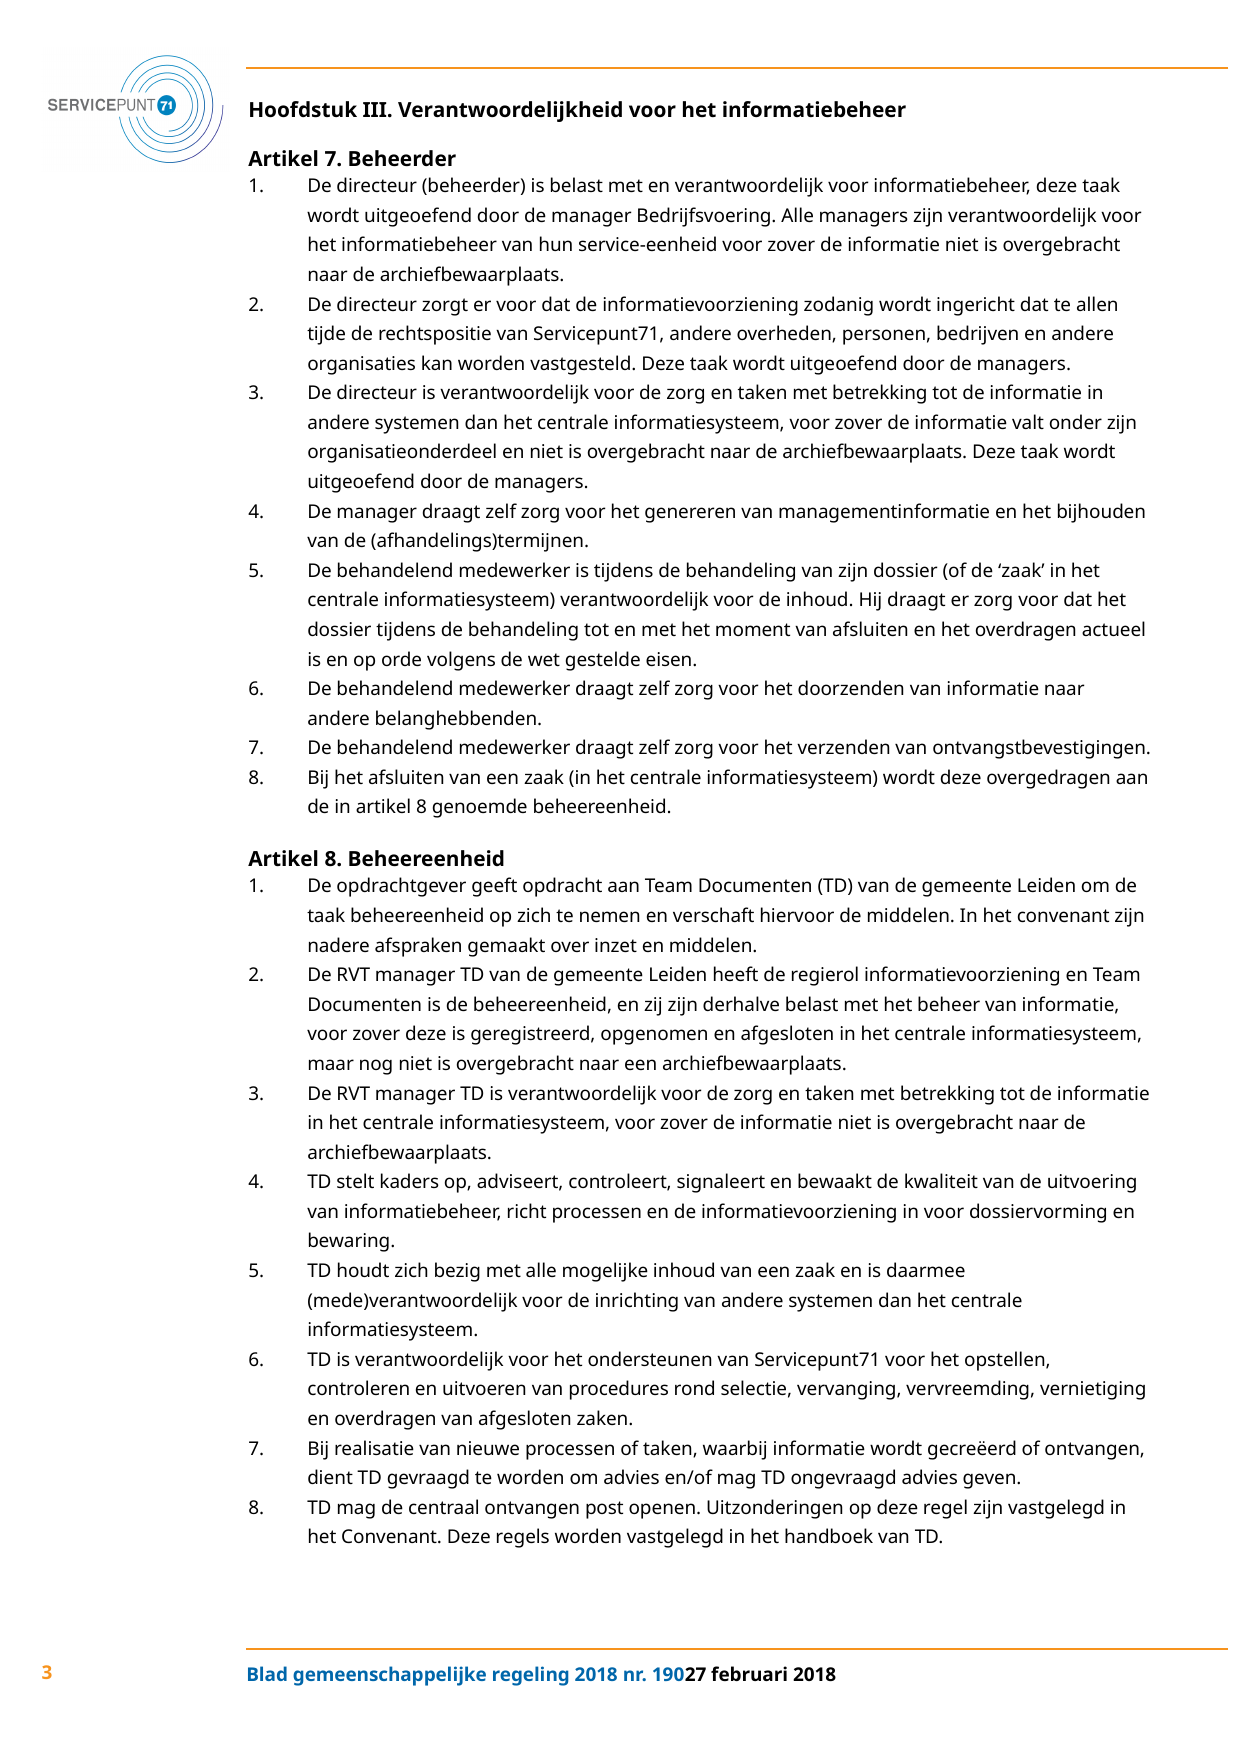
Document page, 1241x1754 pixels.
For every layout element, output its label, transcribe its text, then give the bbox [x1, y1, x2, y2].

picture [41, 47, 231, 172]
list TD is verantwoordelijk voor het ondersteunen van Servicepunt71 voor het opstellen, controleren en uitvoeren van procedures rond selectie, vervanging, vervreemding, vernietiging en overdragen van afgesloten zaken. [248, 1346, 1152, 1431]
list TD mag de centraal ontvangen post openen. Uitzonderingen op deze regel zijn vastgelegd in het Convenant. Deze regels worden vastgelegd in het handboek van TD. [248, 1494, 1152, 1549]
list De directeur is verantwoordelijk voor de zorg en taken met betrekking tot de informatie in andere systemen dan het centrale informatiesysteem, voor zover de informatie valt onder zijn organisatieonderdeel en niet is overgebracht naar de archiefbewaarplaats. Deze taak wordt uitgeoefend door de managers. [248, 379, 1152, 494]
text Artikel 8. Beheereenheid [248, 844, 1152, 873]
list Bij realisatie van nieuwe processen of taken, waarbij informatie wordt gecreëerd of ontvangen, dient TD gevraagd te worden om advies en/of mag TD ongevraagd advies geven. [248, 1435, 1152, 1490]
list De opdrachtgever geeft opdracht aan Team Documenten (TD) van de gemeente Leiden om de taak beheereenheid op zich te nemen en verschaft hiervoor de middelen. In het convenant zijn nadere afspraken gemaakt over inzet en middelen. [248, 873, 1152, 957]
list De directeur (beheerder) is belast met en verantwoordelijk voor informatiebeheer, deze taak wordt uitgeoefend door de manager Bedrijfsvoering. Alle managers zijn verantwoordelijk voor het informatiebeheer van hun service-eenheid voor zover de informatie niet is overgebracht naar de archiefbewaarplaats. [248, 172, 1152, 287]
list De RVT manager TD is verantwoordelijk voor de zorg en taken met betrekking tot de informatie in het centrale informatiesysteem, voor zover de informatie niet is overgebracht naar de archiefbewaarplaats. [248, 1080, 1152, 1164]
list Bij het afsluiten van een zaak (in het centrale informatiesysteem) wordt deze overgedragen aan de in artikel 8 genoemde beheereenheid. [248, 764, 1152, 819]
text Artikel 7. Beheerder [248, 144, 1152, 172]
list De behandelend medewerker is tijdens de behandeling van zijn dossier (of de ‘zaak’ in het centrale informatiesysteem) verantwoordelijk voor de inhoud. Hij draagt er zorg voor dat het dossier tijdens de behandeling tot en met het moment van afsluiten en het overdragen actueel is en op orde volgens de wet gestelde eisen. [248, 557, 1152, 672]
list De manager draagt zelf zorg voor het genereren van managementinformatie en het bijhouden van de (afhandelings)termijnen. [248, 498, 1152, 553]
list De behandelend medewerker draagt zelf zorg voor het verzenden van ontvangstbevestigingen. [248, 734, 1152, 760]
list TD stelt kaders op, adviseert, controleert, signaleert en bewaakt de kwaliteit van de uitvoering van informatiebeheer, richt processen en de informatievoorziening in voor dossiervorming en bewaring. [248, 1168, 1152, 1253]
list De RVT manager TD van de gemeente Leiden heeft de regierol informatievoorziening en Team Documenten is de beheereenheid, en zij zijn derhalve belast met het beheer van informatie, voor zover deze is geregistreerd, opgenomen en afgesloten in het centrale informatiesysteem, maar nog niet is overgebracht naar een archiefbewaarplaats. [248, 961, 1152, 1076]
list De directeur zorgt er voor dat de informatievoorziening zodanig wordt ingericht dat te allen tijde de rechtspositie van Servicepunt71, andere overheden, personen, bedrijven en andere organisaties kan worden vastgesteld. Deze taak wordt uitgeoefend door de managers. [248, 291, 1152, 376]
list TD houdt zich bezig met alle mogelijke inhoud van een zaak en is daarmee (mede)verantwoordelijk voor de inrichting van andere systemen dan het centrale informatiesysteem. [248, 1257, 1152, 1342]
text Hoofdstuk III. Verantwoordelijkheid voor het informatiebeheer [248, 95, 1152, 123]
list De behandelend medewerker draagt zelf zorg voor het doorzenden van informatie naar andere belanghebbenden. [248, 675, 1152, 731]
